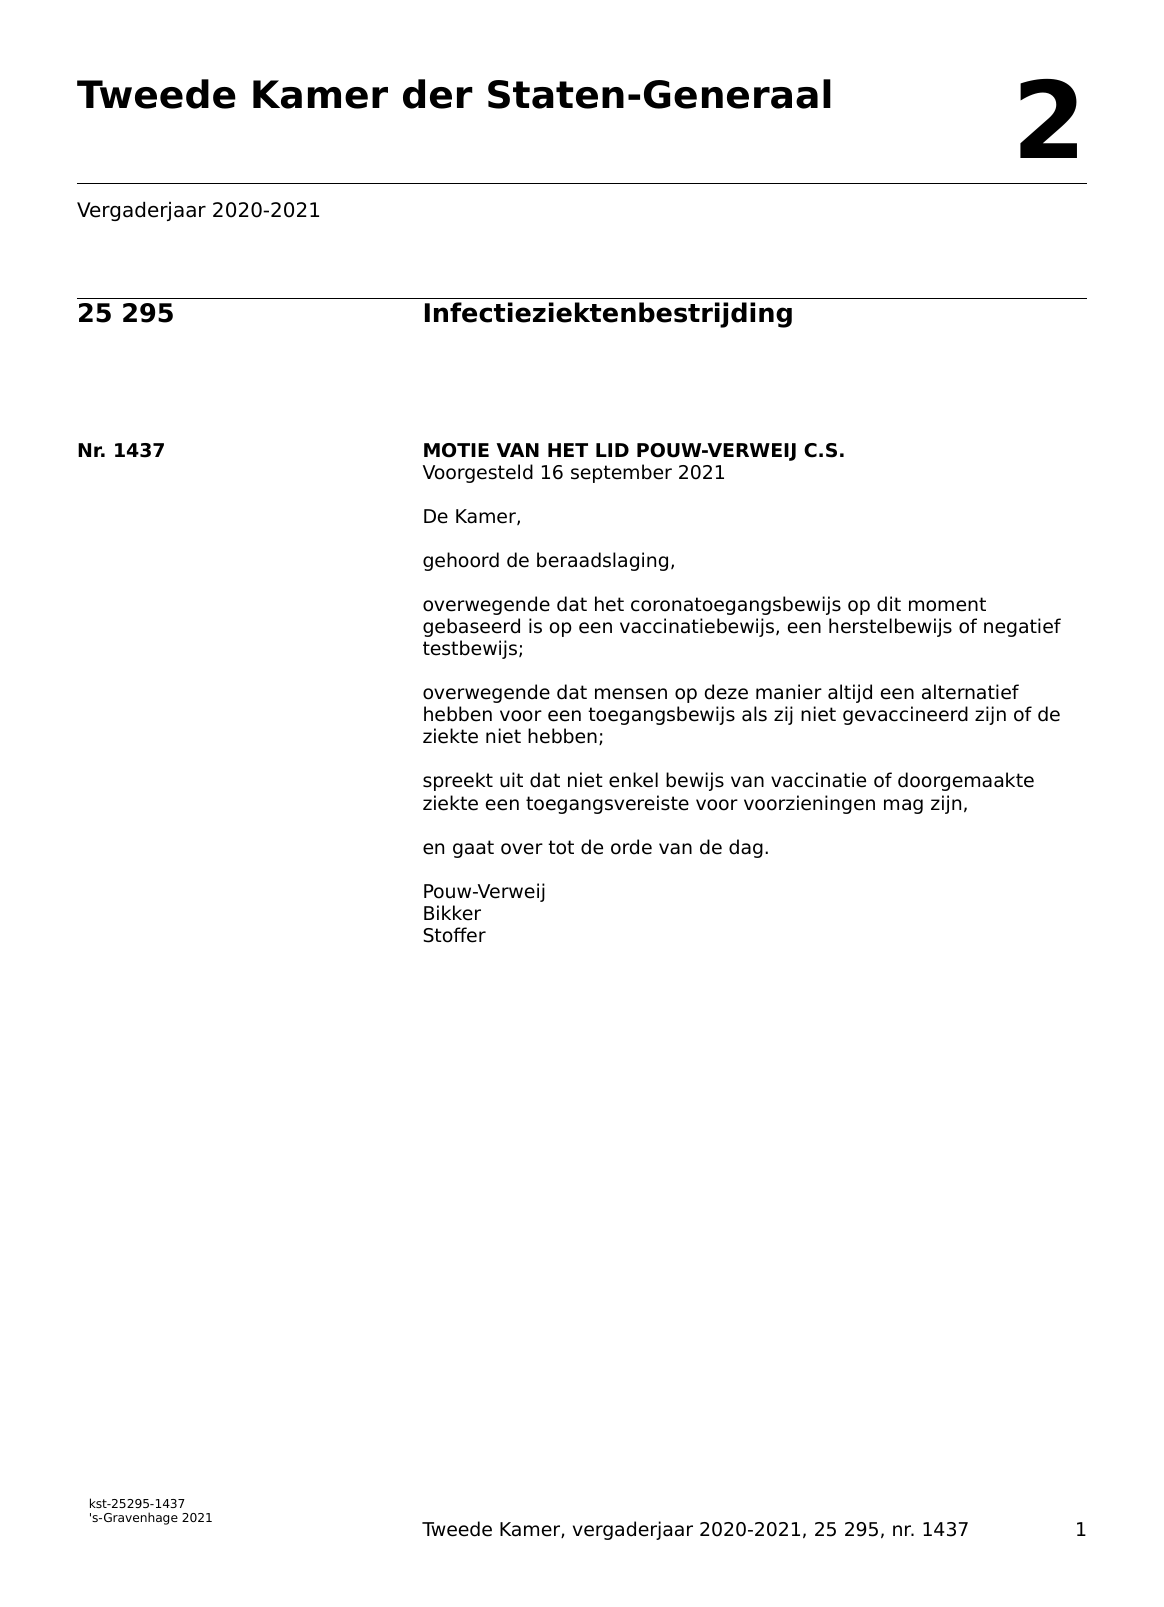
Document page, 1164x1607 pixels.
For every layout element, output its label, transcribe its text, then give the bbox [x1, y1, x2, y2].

table_cell Vergaderjaar 2020-2021 [77, 184, 1087, 298]
text kst-25295-1437 [88, 1497, 323, 1511]
text gehoord de beraadslaging, [422, 550, 1087, 572]
table_header 2 [886, 59, 1087, 183]
text Voorgesteld 16 september 2021 [422, 462, 1087, 484]
text Pouw-Verweij [422, 881, 1087, 903]
text Bikker [422, 903, 1087, 925]
text spreekt uit dat niet enkel bewijs van vaccinatie of doorgemaakte ziekte een toegangsvereiste voor voorzieningen mag zijn, [422, 770, 1087, 814]
text Stoffer [422, 925, 1087, 947]
table_header Tweede Kamer der Staten-Generaal [77, 59, 886, 183]
text en gaat over tot de orde van de dag. [422, 837, 1087, 858]
text 's-Gravenhage 2021 [88, 1511, 323, 1525]
text overwegende dat het coronatoegangsbewijs op dit moment gebaseerd is op een vaccinatiebewijs, een herstelbewijs of negatief testbewijs; [422, 594, 1087, 660]
subtitle Nr. 1437 MOTIE VAN HET LID POUW-VERWEIJ C.S. [77, 440, 1087, 462]
text overwegende dat mensen op deze manier altijd een alternatief hebben voor een toegangsbewijs als zij niet gevaccineerd zijn of de ziekte niet hebben; [422, 682, 1087, 748]
text De Kamer, [422, 506, 1087, 528]
subtitle 25 295 Infectieziektenbestrijding [77, 299, 1087, 329]
